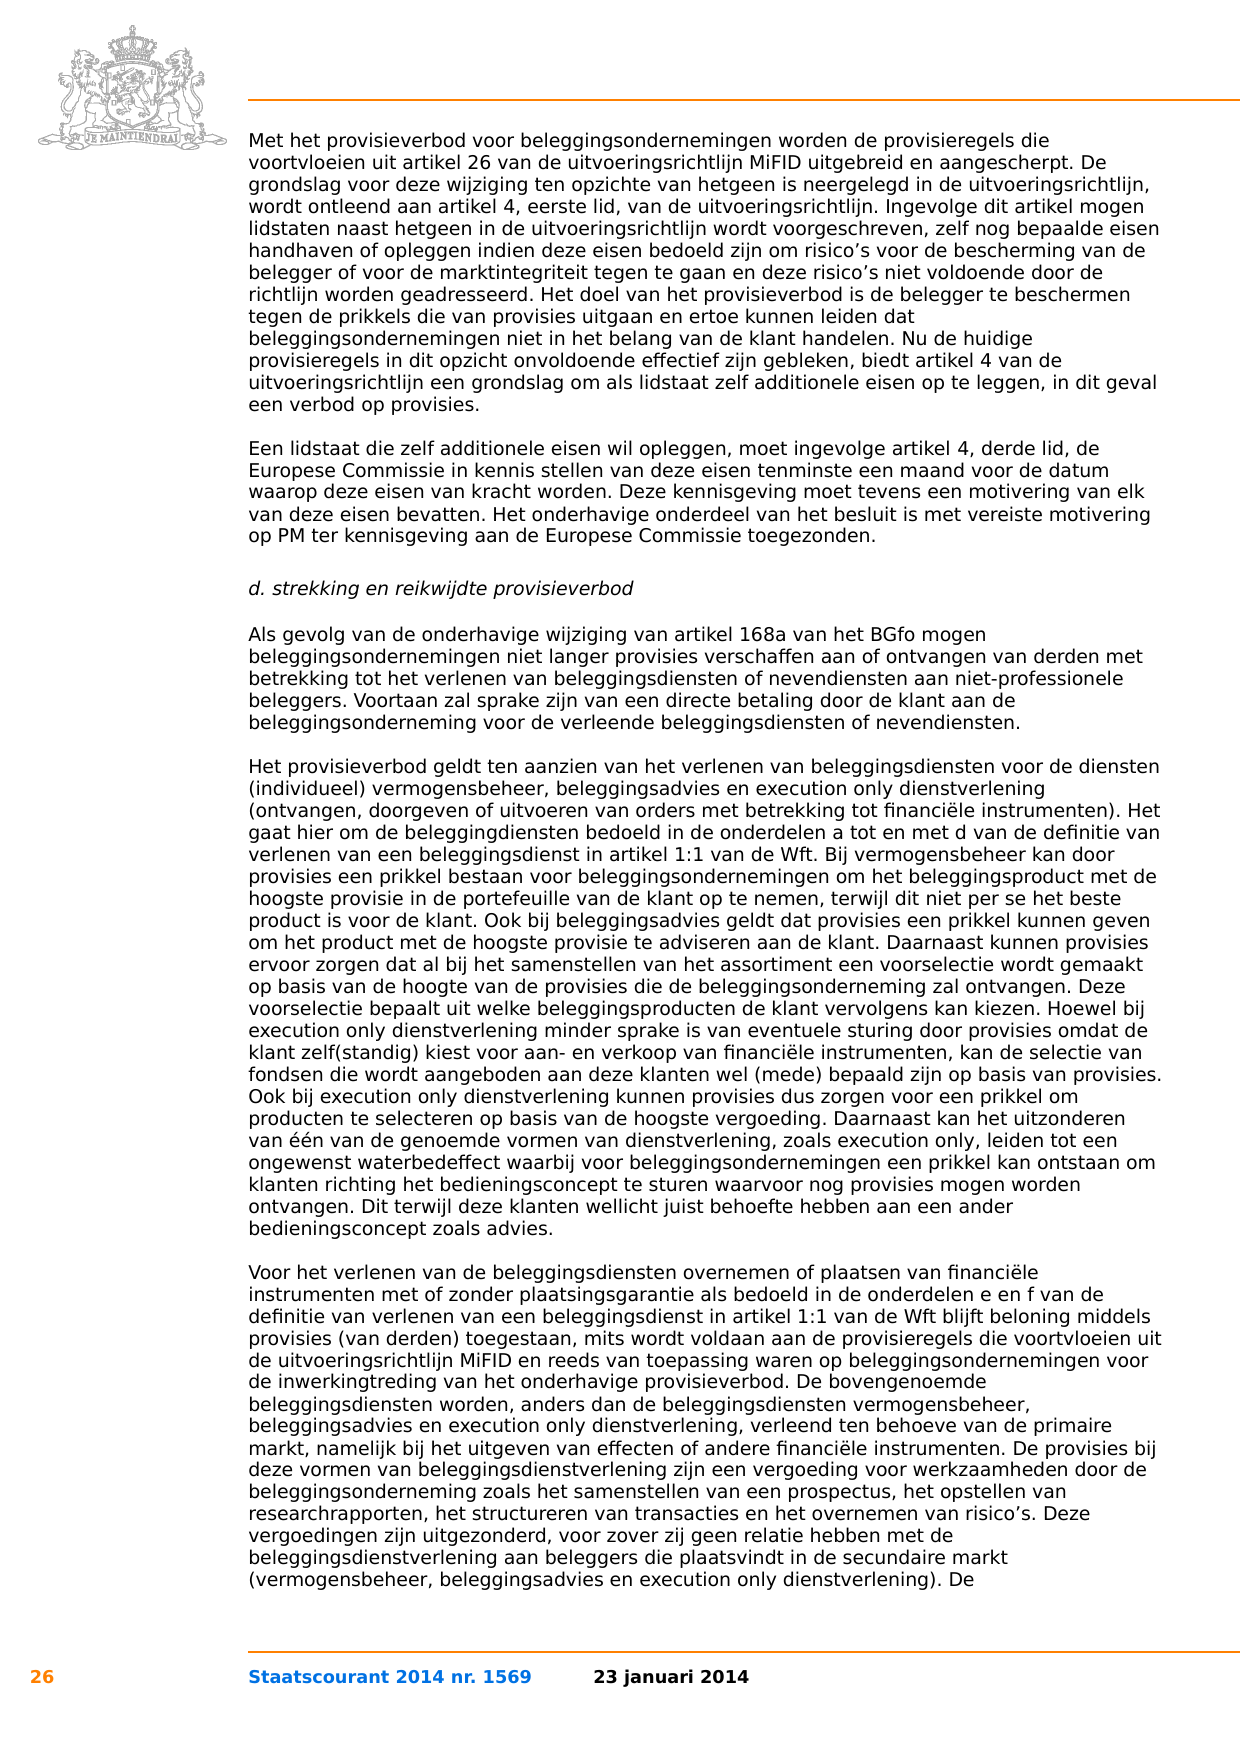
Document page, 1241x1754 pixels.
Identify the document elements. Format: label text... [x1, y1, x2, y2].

text Het provisieverbod geldt ten aanzien van het verlenen van beleggingsdiensten voor de diensten (individueel) vermogensbeheer, beleggingsadvies en execution only dienstverlening (ontvangen, doorgeven of uitvoeren van orders met betrekking tot financiële instrumenten). Het gaat hier om de beleggingdiensten bedoeld in de onderdelen a tot en met d van de definitie van verlenen van een beleggingsdienst in artikel 1:1 van de Wft. Bij vermogensbeheer kan door provisies een prikkel bestaan voor beleggingsondernemingen om het beleggingsproduct met de hoogste provisie in de portefeuille van de klant op te nemen, terwijl dit niet per se het beste product is voor de klant. Ook bij beleggingsadvies geldt dat provisies een prikkel kunnen geven om het product met de hoogste provisie te adviseren aan de klant. Daarnaast kunnen provisies ervoor zorgen dat al bij het samenstellen van het assortiment een voorselectie wordt gemaakt op basis van de hoogte van de provisies die de beleggingsonderneming zal ontvangen. Deze voorselectie bepaalt uit welke beleggingsproducten de klant vervolgens kan kiezen. Hoewel bij execution only dienstverlening minder sprake is van eventuele sturing door provisies omdat de klant zelf(standig) kiest voor aan- en verkoop van financiële instrumenten, kan de selectie van fondsen die wordt aangeboden aan deze klanten wel (mede) bepaald zijn op basis van provisies. Ook bij execution only dienstverlening kunnen provisies dus zorgen voor een prikkel om producten te selecteren op basis van de hoogste vergoeding. Daarnaast kan het uitzonderen van één van de genoemde vormen van dienstverlening, zoals execution only, leiden tot een ongewenst waterbedeffect waarbij voor beleggingsondernemingen een prikkel kan ontstaan om klanten richting het bedieningsconcept te sturen waarvoor nog provisies mogen worden ontvangen. Dit terwijl deze klanten wellicht juist behoefte hebben aan een ander bedieningsconcept zoals advies. [248, 756, 1163, 1240]
picture [38, 25, 227, 150]
text Als gevolg van de onderhavige wijziging van artikel 168a van het BGfo mogen beleggingsondernemingen niet langer provisies verschaffen aan of ontvangen van derden met betrekking tot het verlenen van beleggingsdiensten of nevendiensten aan niet-professionele beleggers. Voortaan zal sprake zijn van een directe betaling door de klant aan de beleggingsonderneming voor de verleende beleggingsdiensten of nevendiensten. [248, 624, 1163, 734]
text Voor het verlenen van de beleggingsdiensten overnemen of plaatsen van financiële instrumenten met of zonder plaatsingsgarantie als bedoeld in de onderdelen e en f van de definitie van verlenen van een beleggingsdienst in artikel 1:1 van de Wft blijft beloning middels provisies (van derden) toegestaan, mits wordt voldaan aan de provisieregels die voortvloeien uit de uitvoeringsrichtlijn MiFID en reeds van toepassing waren op beleggingsondernemingen voor de inwerkingtreding van het onderhavige provisieverbod. De bovengenoemde beleggingsdiensten worden, anders dan de beleggingsdiensten vermogensbeheer, beleggingsadvies en execution only dienstverlening, verleend ten behoeve van de primaire markt, namelijk bij het uitgeven van effecten of andere financiële instrumenten. De provisies bij deze vormen van beleggingsdienstverlening zijn een vergoeding voor werkzaamheden door de beleggingsonderneming zoals het samenstellen van een prospectus, het opstellen van researchrapporten, het structureren van transacties en het overnemen van risico’s. Deze vergoedingen zijn uitgezonderd, voor zover zij geen relatie hebben met de beleggingsdienstverlening aan beleggers die plaatsvindt in de secundaire markt (vermogensbeheer, beleggingsadvies en execution only dienstverlening). De [248, 1262, 1163, 1591]
text Een lidstaat die zelf additionele eisen wil opleggen, moet ingevolge artikel 4, derde lid, de Europese Commissie in kennis stellen van deze eisen tenminste een maand voor de datum waarop deze eisen van kracht worden. Deze kennisgeving moet tevens een motivering van elk van deze eisen bevatten. Het onderhavige onderdeel van het besluit is met vereiste motivering op PM ter kennisgeving aan de Europese Commissie toegezonden. [248, 437, 1163, 547]
text Met het provisieverbod voor beleggingsondernemingen worden de provisieregels die voortvloeien uit artikel 26 van de uitvoeringsrichtlijn MiFID uitgebreid en aangescherpt. De grondslag voor deze wijziging ten opzichte van hetgeen is neergelegd in de uitvoeringsrichtlijn, wordt ontleend aan artikel 4, eerste lid, van de uitvoeringsrichtlijn. Ingevolge dit artikel mogen lidstaten naast hetgeen in de uitvoeringsrichtlijn wordt voorgeschreven, zelf nog bepaalde eisen handhaven of opleggen indien deze eisen bedoeld zijn om risico’s voor de bescherming van de belegger of voor de marktintegriteit tegen te gaan en deze risico’s niet voldoende door de richtlijn worden geadresseerd. Het doel van het provisieverbod is de belegger te beschermen tegen de prikkels die van provisies uitgaan en ertoe kunnen leiden dat beleggingsondernemingen niet in het belang van de klant handelen. Nu de huidige provisieregels in dit opzicht onvoldoende effectief zijn gebleken, biedt artikel 4 van de uitvoeringsrichtlijn een grondslag om als lidstaat zelf additionele eisen op te leggen, in dit geval een verbod op provisies. [248, 130, 1163, 416]
subtitle d. strekking en reikwijdte provisieverbod [248, 577, 1163, 599]
